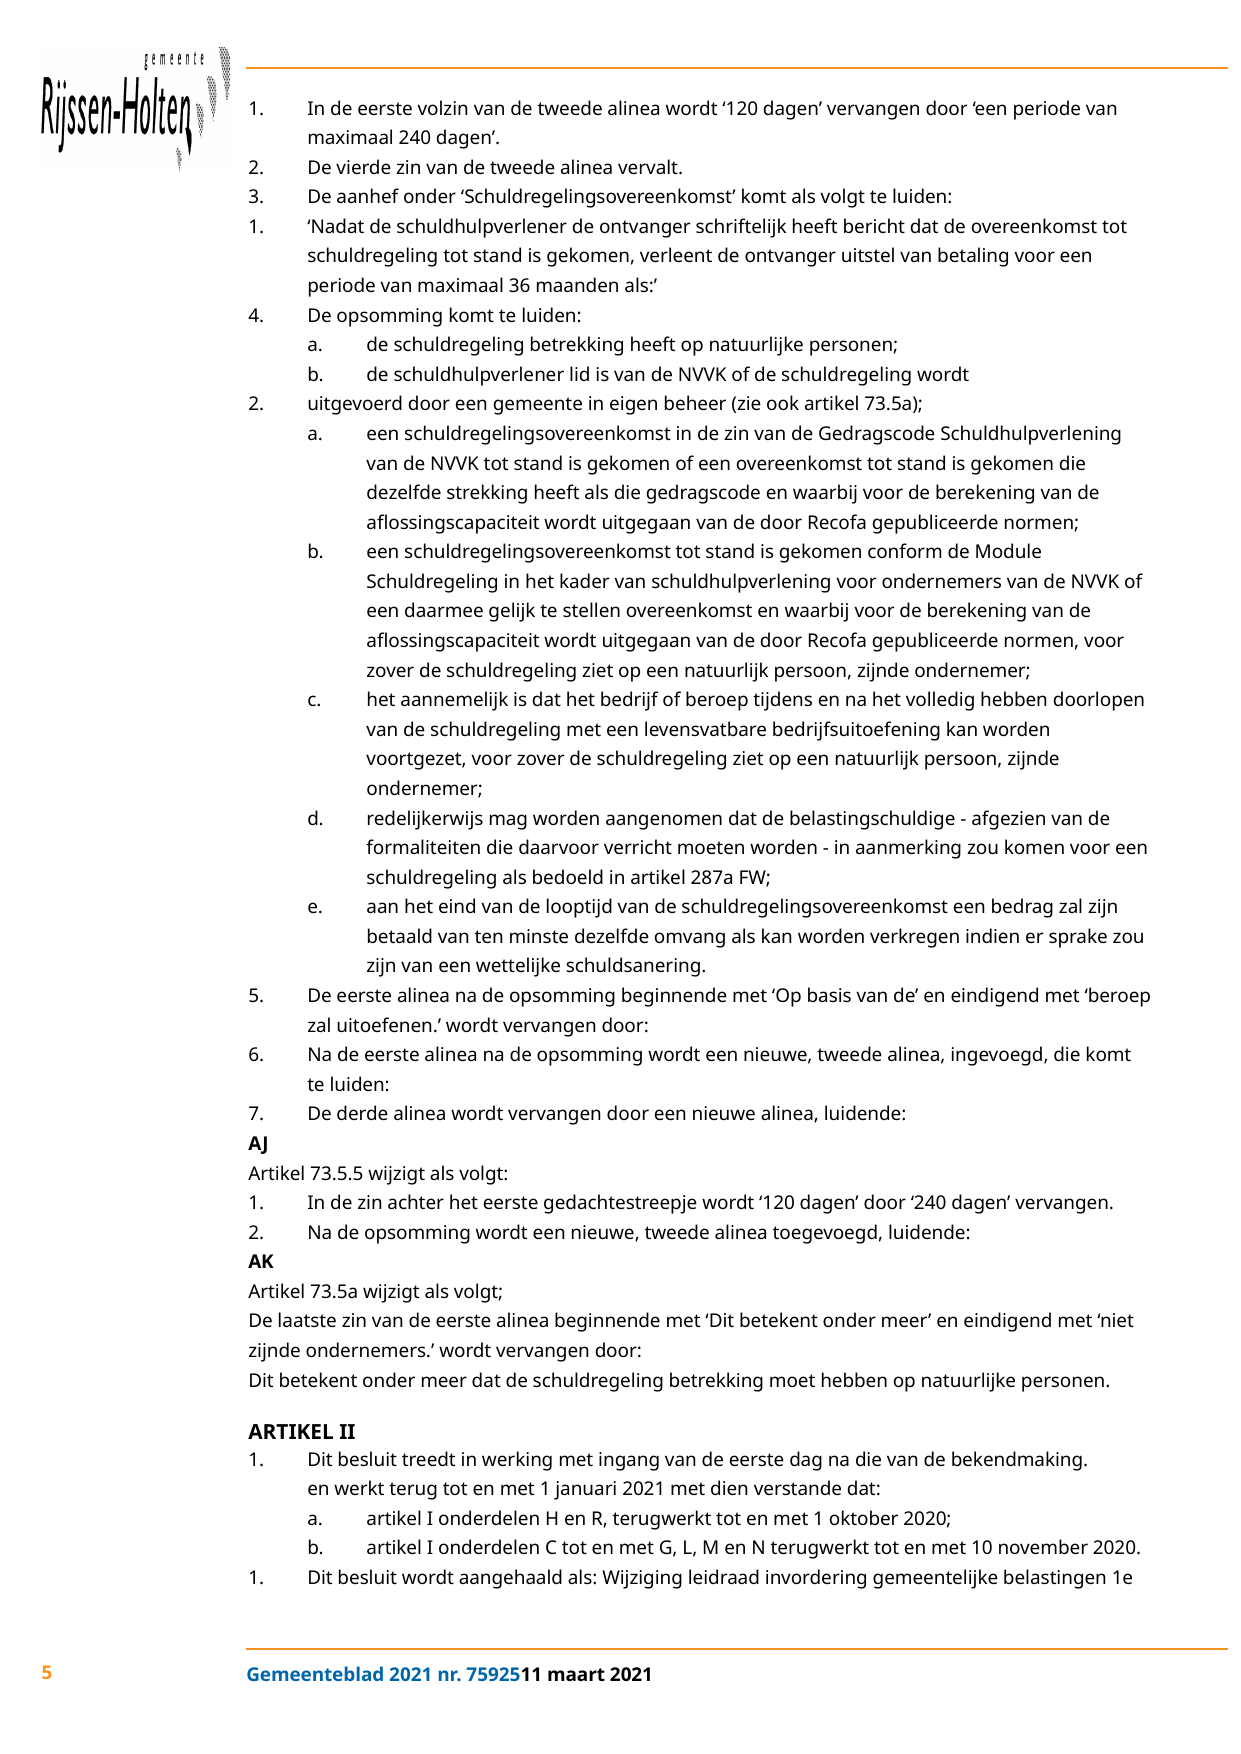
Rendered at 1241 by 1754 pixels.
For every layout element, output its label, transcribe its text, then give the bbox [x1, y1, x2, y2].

list een schuldregelingsovereenkomst tot stand is gekomen conform de Module Schuldregeling in het kader van schuldhulpverlening voor ondernemers van de NVVK of een daarmee gelijk te stellen overeenkomst en waarbij voor de berekening van de aflossingscapaciteit wordt uitgegaan van de door Recofa gepubliceerde normen, voor zover de schuldregeling ziet op een natuurlijk persoon, zijnde ondernemer; [307, 538, 1152, 683]
list De derde alinea wordt vervangen door een nieuwe alinea, luidende: [248, 1101, 1152, 1126]
list Na de opsomming wordt een nieuwe, tweede alinea toegevoegd, luidende: [248, 1219, 1152, 1245]
text Dit betekent onder meer dat de schuldregeling betrekking moet hebben op natuurlijke personen. [248, 1367, 1152, 1393]
list redelijkerwijs mag worden aangenomen dat de belastingschuldige - afgezien van de formaliteiten die daarvoor verricht moeten worden - in aanmerking zou komen voor een schuldregeling als bedoeld in artikel 287a FW; [307, 805, 1152, 890]
list De opsomming komt te luiden: [248, 302, 1152, 328]
list artikel I onderdelen H en R, terugwerkt tot en met 1 oktober 2020; [307, 1505, 1152, 1531]
list Dit besluit wordt aangehaald als: Wijziging leidraad invordering gemeentelijke belastingen 1e [248, 1564, 1152, 1590]
list In de eerste volzin van de tweede alinea wordt ‘120 dagen’ vervangen door ‘een periode van maximaal 240 dagen’. [248, 95, 1152, 150]
text ARTIKEL II [248, 1417, 1152, 1446]
list aan het eind van de looptijd van de schuldregelingsovereenkomst een bedrag zal zijn betaald van ten minste dezelfde omvang als kan worden verkregen indien er sprake zou zijn van een wettelijke schuldsanering. [307, 893, 1152, 978]
list een schuldregelingsovereenkomst in de zin van de Gedragscode Schuldhulpverlening van de NVVK tot stand is gekomen of een overeenkomst tot stand is gekomen die dezelfde strekking heeft als die gedragscode en waarbij voor de berekening van de aflossingscapaciteit wordt uitgegaan van de door Recofa gepubliceerde normen; [307, 420, 1152, 535]
list De aanhef onder ‘Schuldregelingsovereenkomst’ komt als volgt te luiden: [248, 183, 1152, 209]
list De vierde zin van de tweede alinea vervalt. [248, 154, 1152, 180]
text Artikel 73.5a wijzigt als volgt; [248, 1278, 1152, 1304]
text De laatste zin van de eerste alinea beginnende met ‘Dit betekent onder meer’ en eindigend met ‘niet zijnde ondernemers.’ wordt vervangen door: [248, 1308, 1152, 1363]
list In de zin achter het eerste gedachtestreepje wordt ‘120 dagen’ door ‘240 dagen’ vervangen. [248, 1189, 1152, 1215]
list artikel I onderdelen C tot en met G, L, M en N terugwerkt tot en met 10 november 2020. [307, 1534, 1152, 1560]
list het aannemelijk is dat het bedrijf of beroep tijdens en na het volledig hebben doorlopen van de schuldregeling met een levensvatbare bedrijfsuitoefening kan worden voortgezet, voor zover de schuldregeling ziet op een natuurlijk persoon, zijnde ondernemer; [307, 686, 1152, 801]
list de schuldregeling betrekking heeft op natuurlijke personen; [307, 331, 1152, 357]
text Artikel 73.5.5 wijzigt als volgt: [248, 1160, 1152, 1186]
list Dit besluit treedt in werking met ingang van de eerste dag na die van de bekendmaking. [248, 1446, 1152, 1471]
list uitgevoerd door een gemeente in eigen beheer (zie ook artikel 73.5a); [248, 391, 1152, 416]
list ‘Nadat de schuldhulpverlener de ontvanger schriftelijk heeft bericht dat de overeenkomst tot schuldregeling tot stand is gekomen, verleent de ontvanger uitstel van betaling voor een periode van maximaal 36 maanden als:’ [248, 213, 1152, 298]
text AJ [248, 1130, 1152, 1156]
text AK [248, 1248, 1152, 1274]
list Na de eerste alinea na de opsomming wordt een nieuwe, tweede alinea, ingevoegd, die komt te luiden: [248, 1041, 1152, 1097]
picture [41, 47, 231, 172]
list De eerste alinea na de opsomming beginnende met ‘Op basis van de’ en eindigend met ‘beroep zal uitoefenen.’ wordt vervangen door: [248, 982, 1152, 1038]
list en werkt terug tot en met 1 januari 2021 met dien verstande dat: [248, 1475, 1152, 1501]
list de schuldhulpverlener lid is van de NVVK of de schuldregeling wordt [307, 361, 1152, 387]
